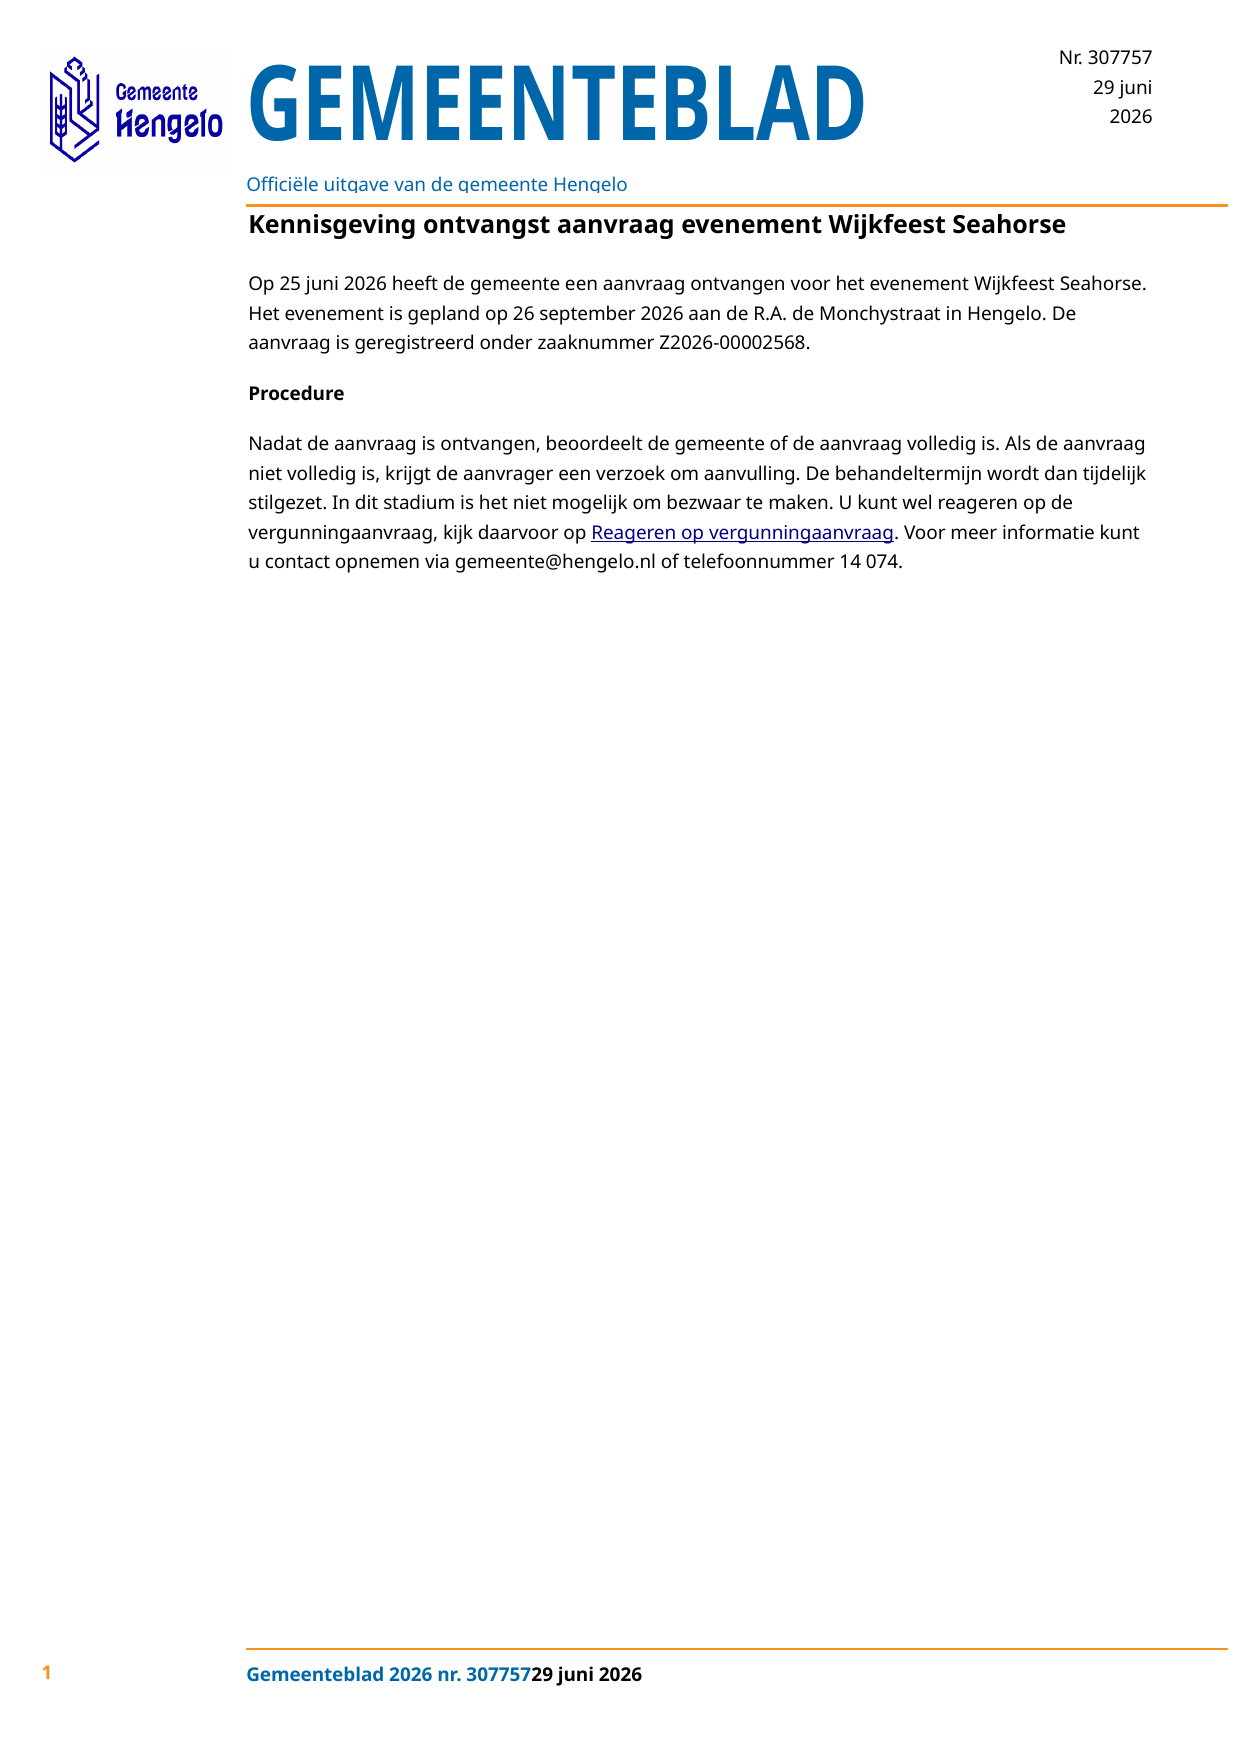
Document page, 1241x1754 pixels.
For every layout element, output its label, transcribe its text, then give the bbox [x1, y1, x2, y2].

text Procedure [248, 380, 1152, 406]
text Op 25 juni 2026 heeft de gemeente een aanvraag ontvangen voor het evenement Wijkfeest Seahorse. Het evenement is gepland op 26 september 2026 aan de R.A. de Monchystraat in Hengelo. De aanvraag is geregistreerd onder zaaknummer Z2026-00002568. [248, 270, 1152, 355]
picture [41, 47, 231, 172]
text Nadat de aanvraag is ontvangen, beoordeelt de gemeente of de aanvraag volledig is. Als de aanvraag niet volledig is, krijgt de aanvrager een verzoek om aanvulling. De behandeltermijn wordt dan tijdelijk stilgezet. In dit stadium is het niet mogelijk om bezwaar te maken. U kunt wel reageren op de vergunningaanvraag, kijk daarvoor op Reageren op vergunningaanvraag. Voor meer informatie kunt u contact opnemen via gemeente@hengelo.nl of telefoonnummer 14 074. [248, 430, 1152, 574]
text Kennisgeving ontvangst aanvraag evenement Wijkfeest Seahorse [248, 207, 1152, 241]
